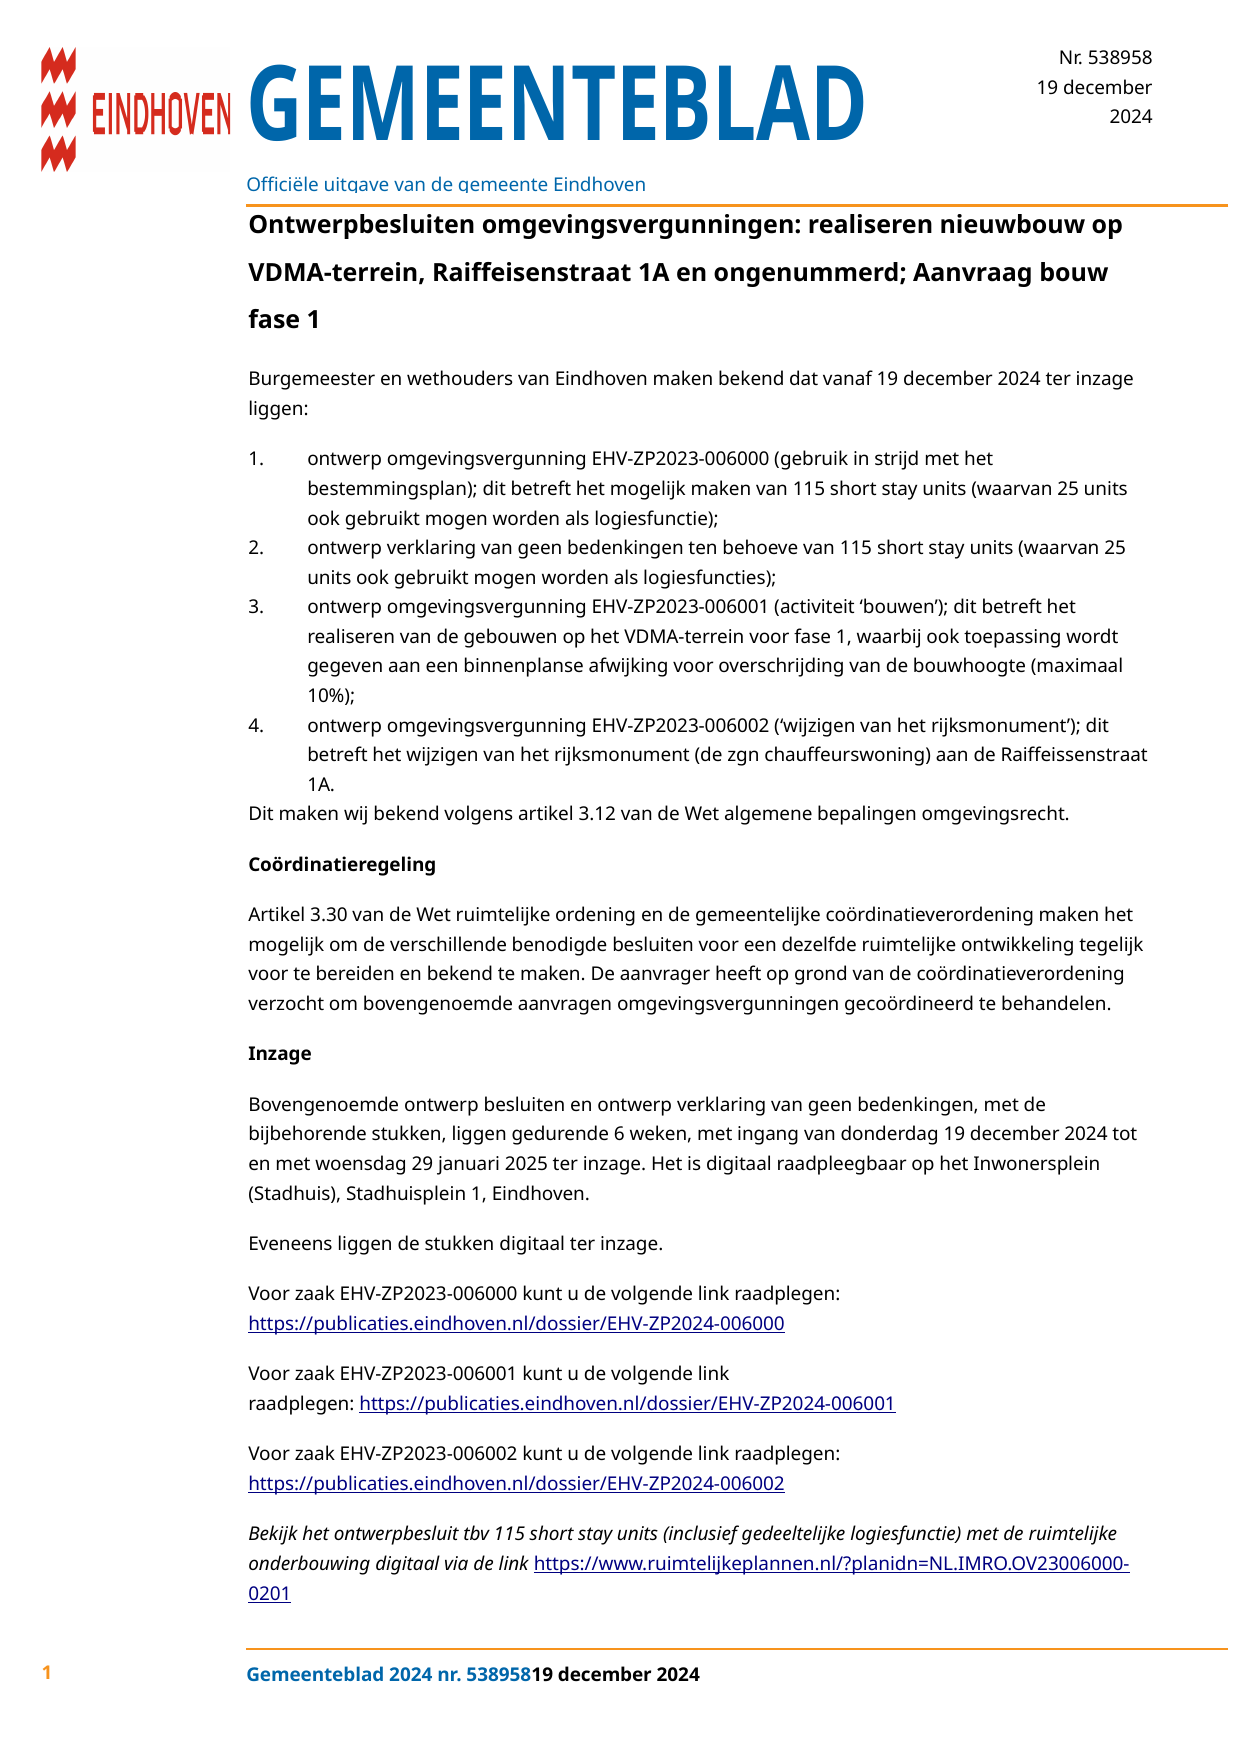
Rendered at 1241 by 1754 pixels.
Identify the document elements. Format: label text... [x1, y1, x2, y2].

text Bovengenoemde ontwerp besluiten en ontwerp verklaring van geen bedenkingen, met de bijbehorende stukken, liggen gedurende 6 weken, met ingang van donderdag 19 december 2024 tot en met woensdag 29 januari 2025 ter inzage. Het is digitaal raadpleegbaar op het Inwonersplein (Stadhuis), Stadhuisplein 1, Eindhoven. [248, 1091, 1152, 1205]
picture [41, 47, 231, 172]
text Voor zaak EHV-ZP2023-006002 kunt u de volgende link raadplegen: https://publicaties.eindhoven.nl/dossier/EHV-ZP2024-006002 [248, 1441, 1152, 1496]
text Coördinatieregeling [248, 851, 1152, 877]
text Dit maken wij bekend volgens artikel 3.12 van de Wet algemene bepalingen omgevingsrecht. [248, 801, 1152, 826]
text Voor zaak EHV-ZP2023-006000 kunt u de volgende link raadplegen: https://publicaties.eindhoven.nl/dossier/EHV-ZP2024-006000 [248, 1281, 1152, 1336]
list ontwerp verklaring van geen bedenkingen ten behoeve van 115 short stay units (waarvan 25 units ook gebruikt mogen worden als logiesfuncties); [248, 534, 1152, 589]
text Inzage [248, 1041, 1152, 1066]
list ontwerp omgevingsvergunning EHV-ZP2023-006002 (‘wijzigen van het rijksmonument’); dit betreft het wijzigen van het rijksmonument (de zgn chauffeurswoning) aan de Raiffeissenstraat 1A. [248, 712, 1152, 797]
text Bekijk het ontwerpbesluit tbv 115 short stay units (inclusief gedeeltelijke logiesfunctie) met de ruimtelijke onderbouwing digitaal via de link https://www.ruimtelijkeplannen.nl/?planidn=NL.IMRO.OV23006000-0201 [248, 1521, 1152, 1605]
list ontwerp omgevingsvergunning EHV-ZP2023-006000 (gebruik in strijd met het bestemmingsplan); dit betreft het mogelijk maken van 115 short stay units (waarvan 25 units ook gebruikt mogen worden als logiesfunctie); [248, 446, 1152, 530]
text Voor zaak EHV-ZP2023-006001 kunt u de volgende link raadplegen: https://publicaties.eindhoven.nl/dossier/EHV-ZP2024-006001 [248, 1361, 1152, 1416]
list ontwerp omgevingsvergunning EHV-ZP2023-006001 (activiteit ‘bouwen’); dit betreft het realiseren van de gebouwen op het VDMA-terrein voor fase 1, waarbij ook toepassing wordt gegeven aan een binnenplanse afwijking voor overschrijding van de bouwhoogte (maximaal 10%); [248, 593, 1152, 708]
text Burgemeester en wethouders van Eindhoven maken bekend dat vanaf 19 december 2024 ter inzage liggen: [248, 366, 1152, 421]
text Eveneens liggen de stukken digitaal ter inzage. [248, 1230, 1152, 1256]
text Ontwerpbesluiten omgevingsvergunningen: realiseren nieuwbouw op VDMA-terrein, Raiffeisenstraat 1A en ongenummerd; Aanvraag bouw fase 1 [248, 207, 1152, 336]
text Artikel 3.30 van de Wet ruimtelijke ordening en de gemeentelijke coördinatieverordening maken het mogelijk om de verschillende benodigde besluiten voor een dezelfde ruimtelijke ontwikkeling tegelijk voor te bereiden en bekend te maken. De aanvrager heeft op grond van de coördinatieverordening verzocht om bovengenoemde aanvragen omgevingsvergunningen gecoördineerd te behandelen. [248, 901, 1152, 1016]
